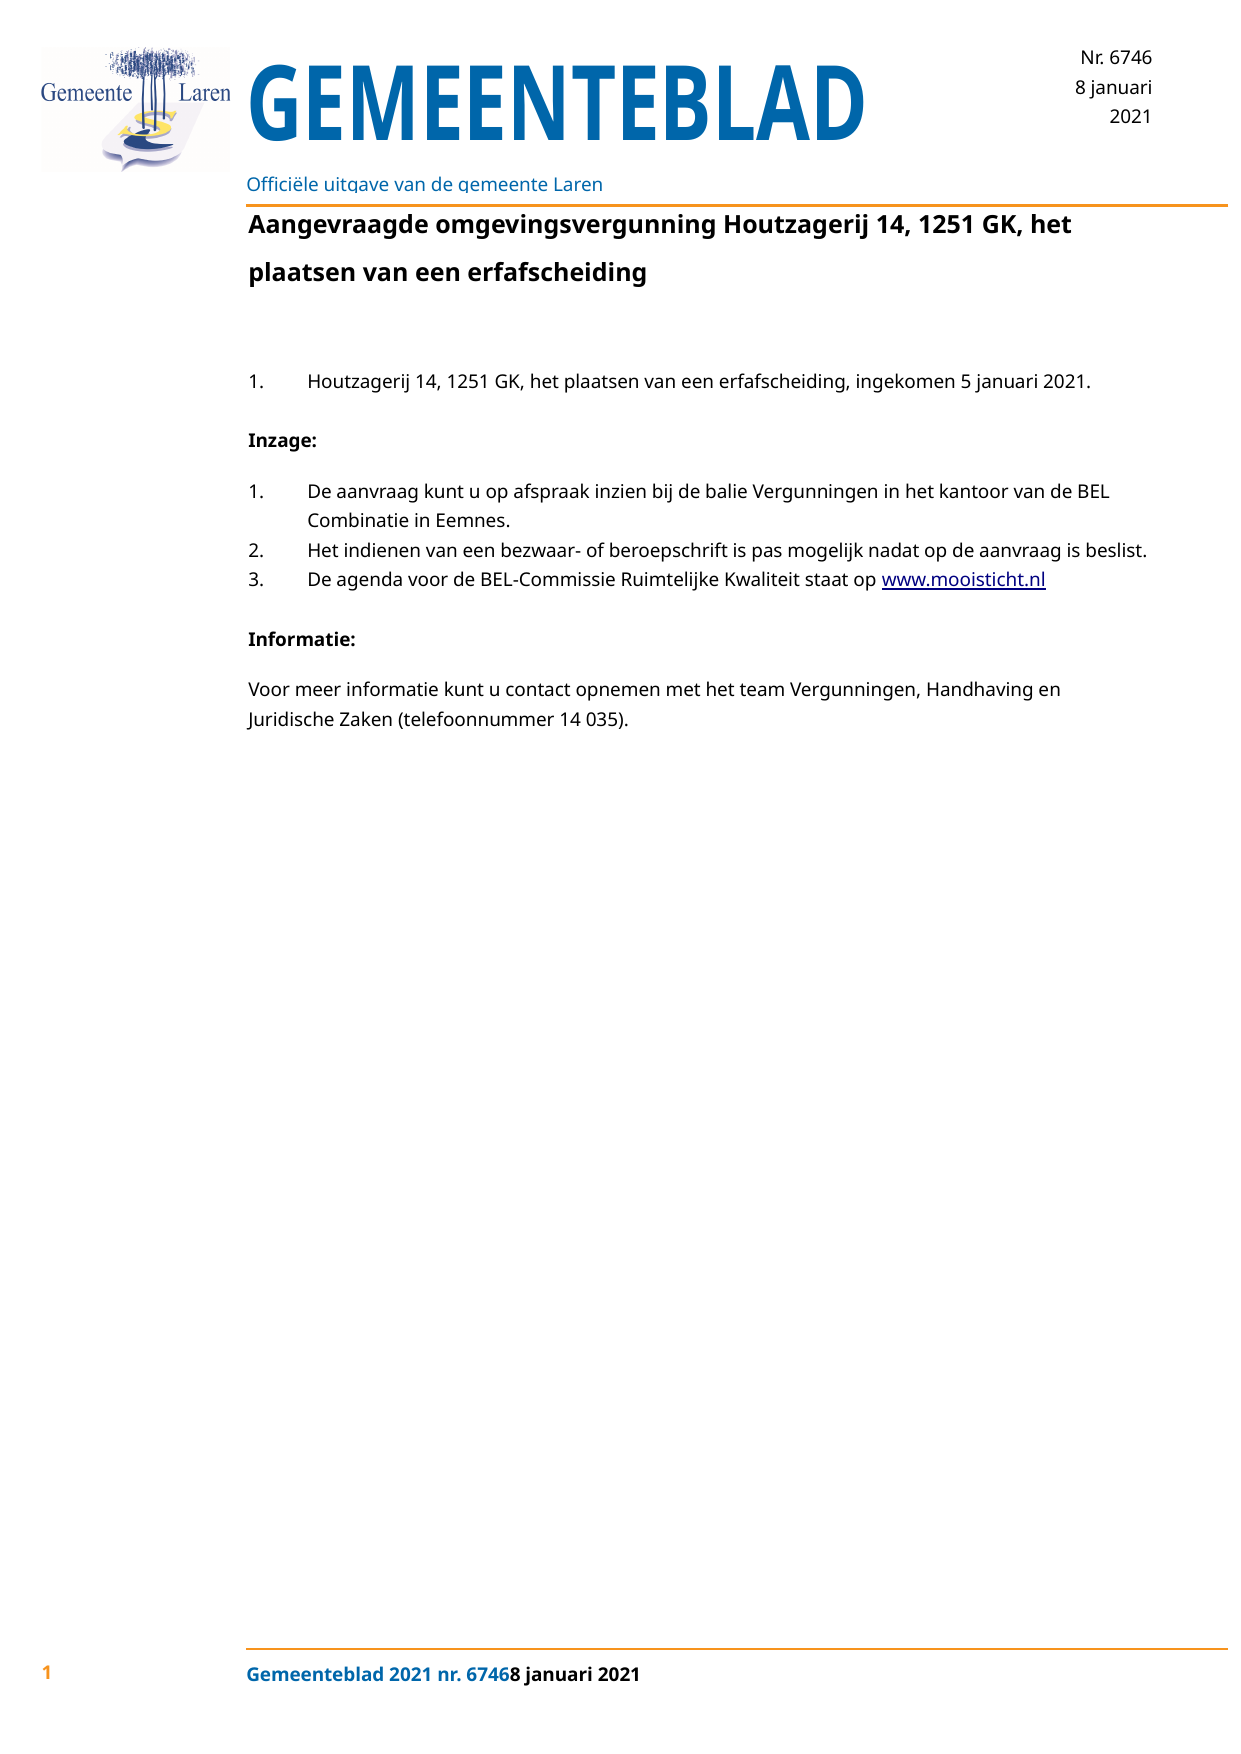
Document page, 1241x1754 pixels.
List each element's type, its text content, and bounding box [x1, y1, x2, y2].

text Inzage: [248, 427, 1152, 453]
text Informatie: [248, 626, 1152, 652]
text Aangevraagde omgevingsvergunning Houtzagerij 14, 1251 GK, het plaatsen van een erfafscheiding [248, 207, 1152, 288]
text Voor meer informatie kunt u contact opnemen met het team Vergunningen, Handhaving en Juridische Zaken (telefoonnummer 14 035). [248, 676, 1152, 732]
list Houtzagerij 14, 1251 GK, het plaatsen van een erfafscheiding, ingekomen 5 januari 2021. [248, 368, 1152, 394]
picture [41, 47, 231, 172]
list De aanvraag kunt u op afspraak inzien bij de balie Vergunningen in het kantoor van de BEL Combinatie in Eemnes. [248, 478, 1152, 533]
list Het indienen van een bezwaar- of beroepschrift is pas mogelijk nadat op de aanvraag is beslist. [248, 537, 1152, 563]
list De agenda voor de BEL-Commissie Ruimtelijke Kwaliteit staat op www.mooisticht.nl [248, 567, 1152, 592]
